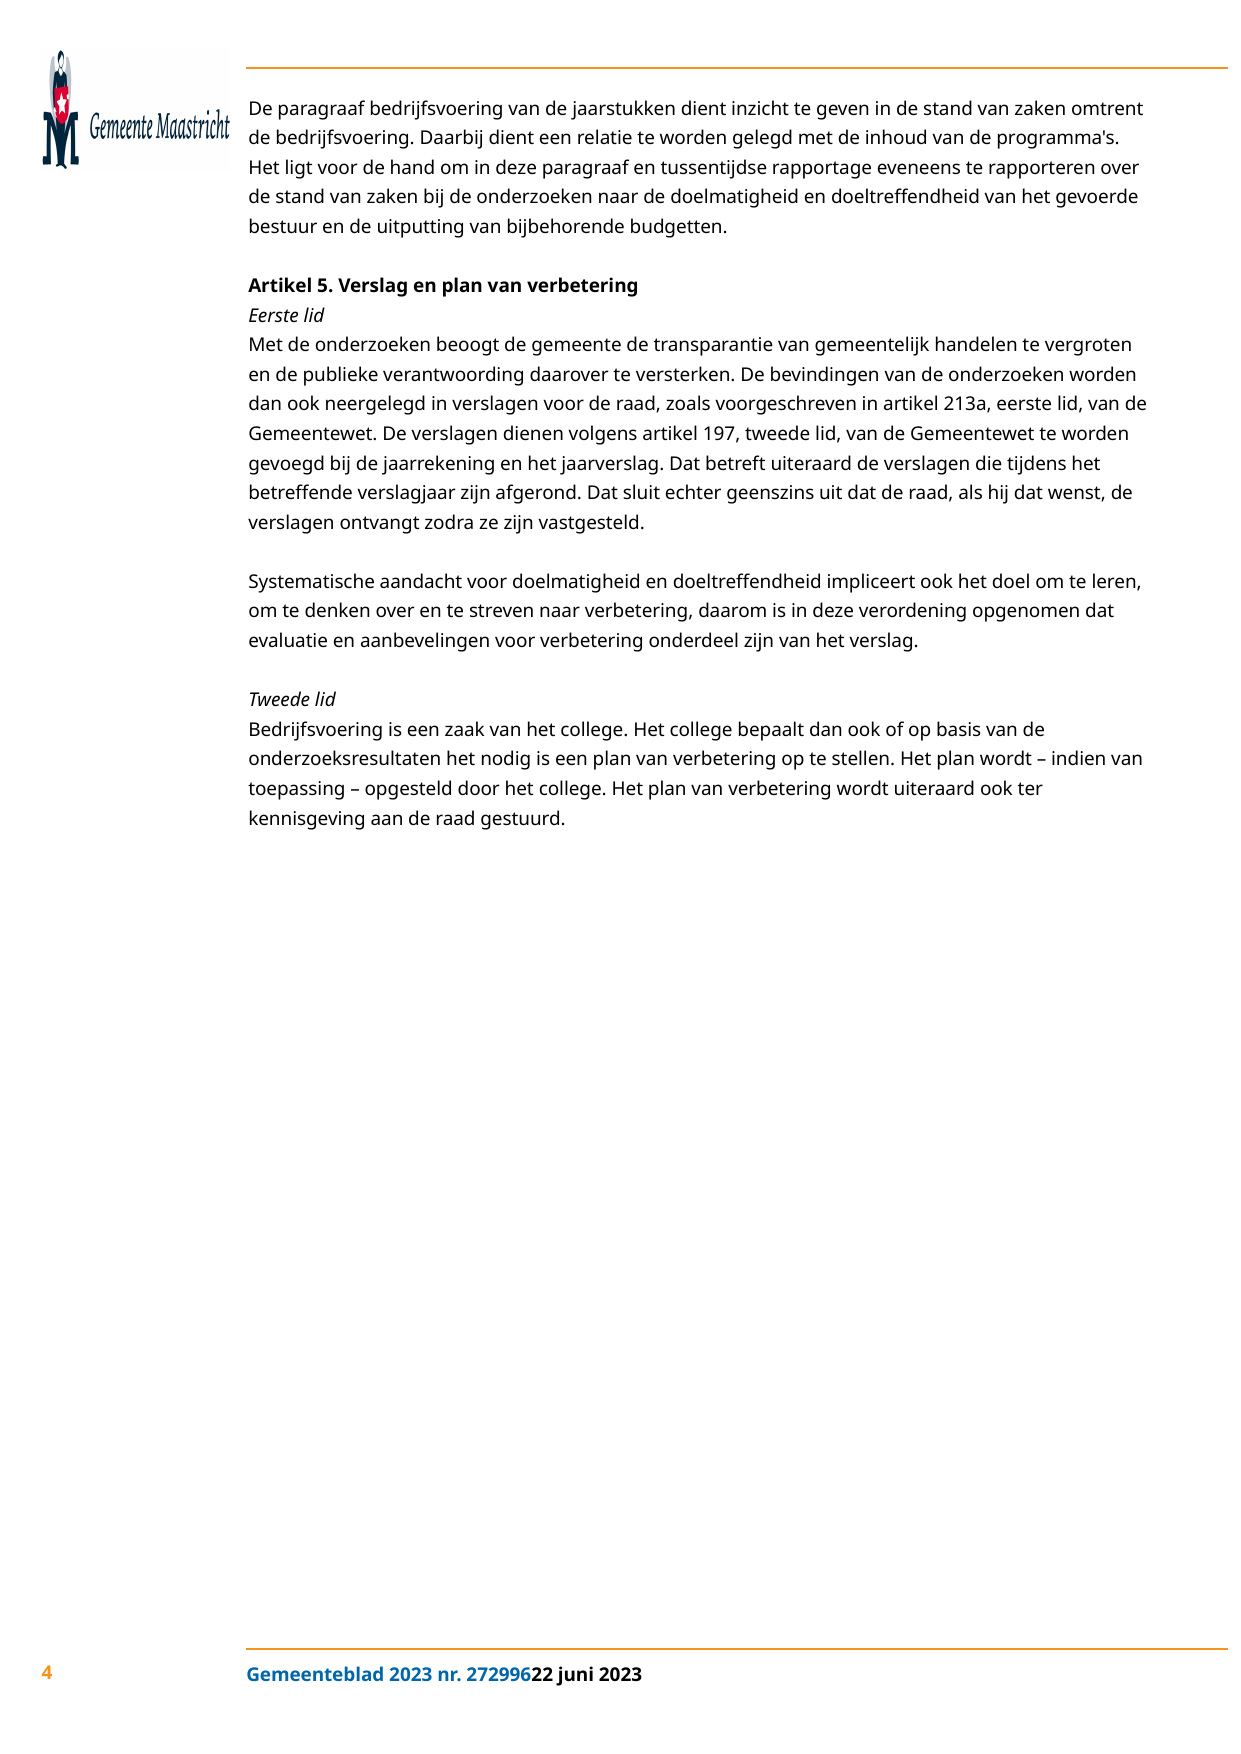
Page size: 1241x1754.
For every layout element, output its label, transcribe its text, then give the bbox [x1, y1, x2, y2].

text Tweede lid [248, 686, 1152, 712]
text Artikel 5. Verslag en plan van verbetering [248, 272, 1152, 298]
text Eerste lid [248, 302, 1152, 328]
text De paragraaf bedrijfsvoering van de jaarstukken dient inzicht te geven in de stand van zaken omtrent de bedrijfsvoering. Daarbij dient een relatie te worden gelegd met de inhoud van de programma's. Het ligt voor de hand om in deze paragraaf en tussentijdse rapportage eveneens te rapporteren over de stand van zaken bij de onderzoeken naar de doelmatigheid en doeltreffendheid van het gevoerde bestuur en de uitputting van bijbehorende budgetten. [248, 95, 1152, 239]
text Met de onderzoeken beoogt de gemeente de transparantie van gemeentelijk handelen te vergroten en de publieke verantwoording daarover te versterken. De bevindingen van de onderzoeken worden dan ook neergelegd in verslagen voor de raad, zoals voorgeschreven in artikel 213a, eerste lid, van de Gemeentewet. De verslagen dienen volgens artikel 197, tweede lid, van de Gemeentewet te worden gevoegd bij de jaarrekening en het jaarverslag. Dat betreft uiteraard de verslagen die tijdens het betreffende verslagjaar zijn afgerond. Dat sluit echter geenszins uit dat de raad, als hij dat wenst, de verslagen ontvangt zodra ze zijn vastgesteld. [248, 331, 1152, 535]
picture [41, 47, 231, 172]
text Bedrijfsvoering is een zaak van het college. Het college bepaalt dan ook of op basis van de onderzoeksresultaten het nodig is een plan van verbetering op te stellen. Het plan wordt – indien van toepassing – opgesteld door het college. Het plan van verbetering wordt uiteraard ook ter kennisgeving aan de raad gestuurd. [248, 716, 1152, 831]
text Systematische aandacht voor doelmatigheid en doeltreffendheid impliceert ook het doel om te leren, om te denken over en te streven naar verbetering, daarom is in deze verordening opgenomen dat evaluatie en aanbevelingen voor verbetering onderdeel zijn van het verslag. [248, 568, 1152, 653]
